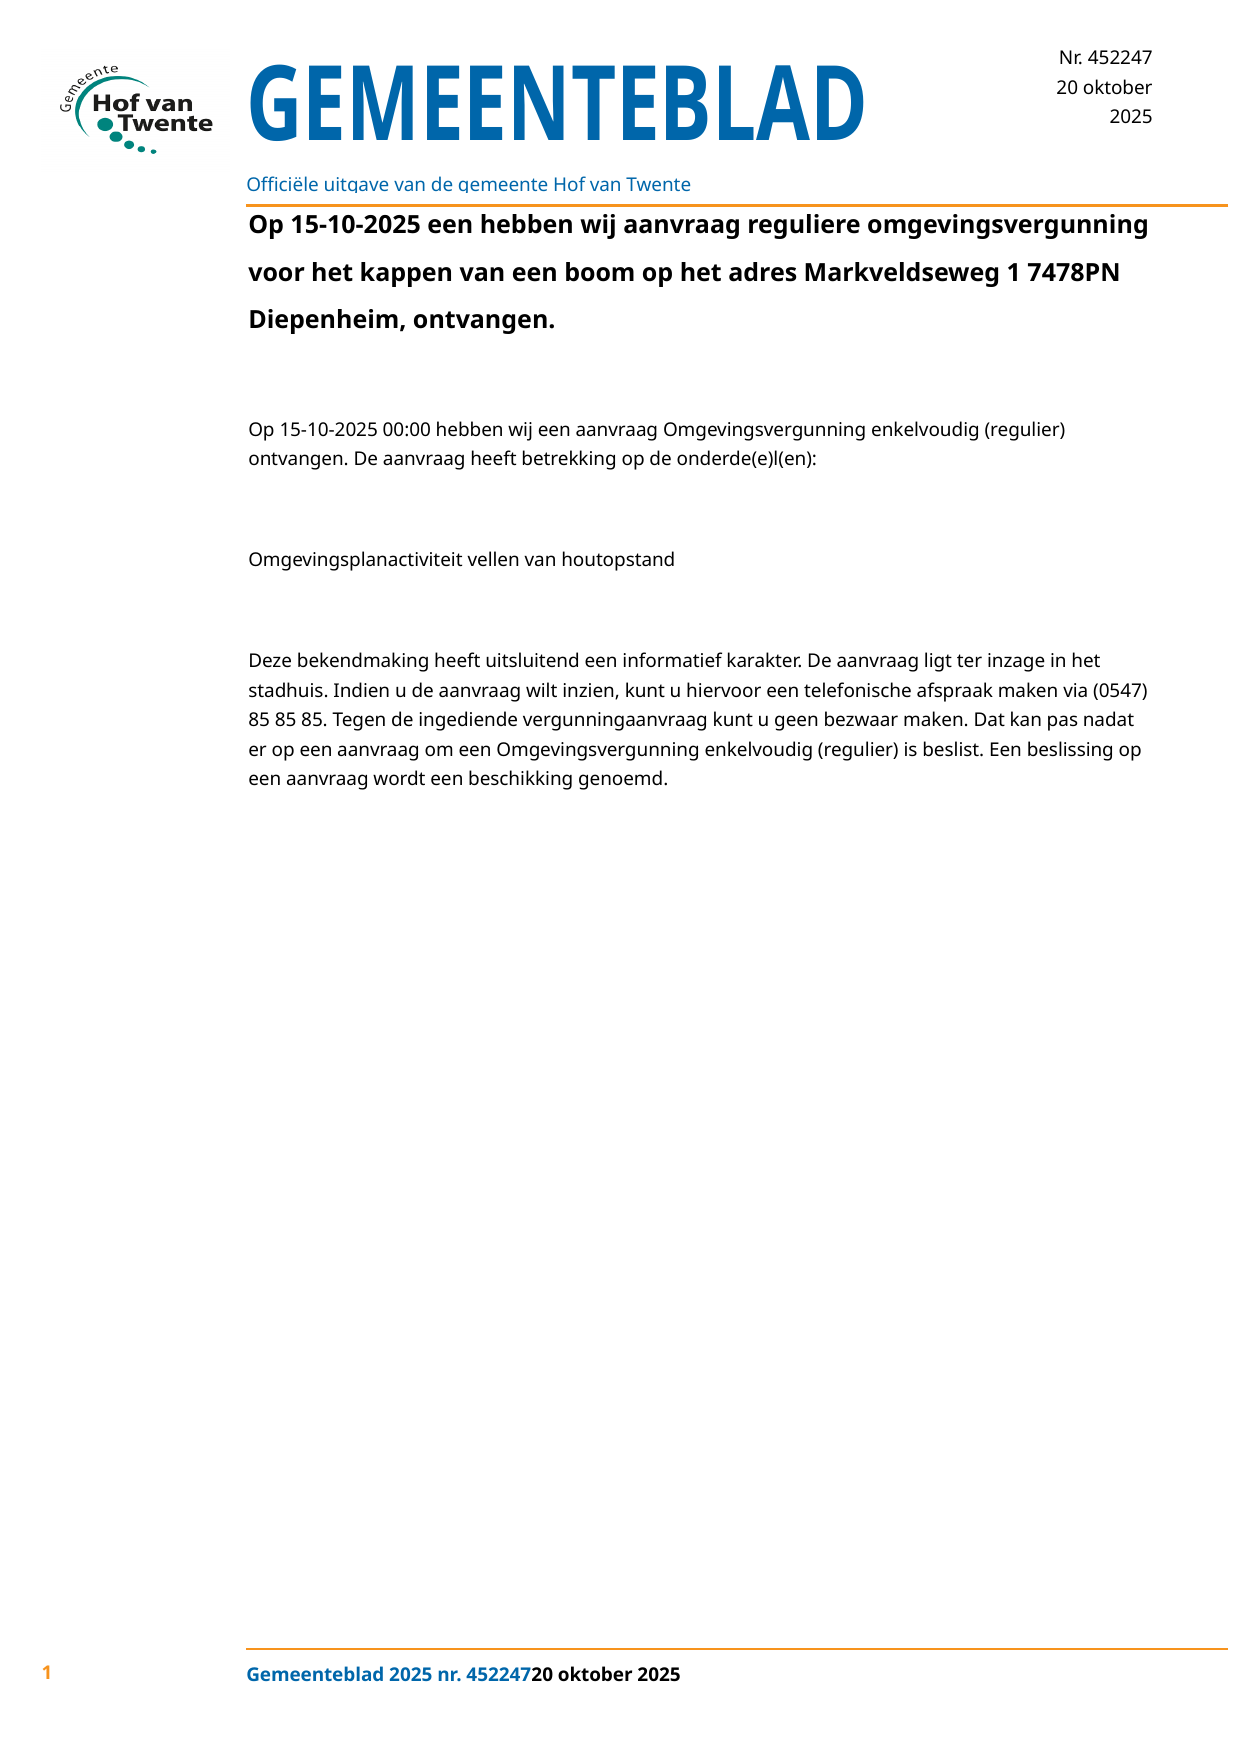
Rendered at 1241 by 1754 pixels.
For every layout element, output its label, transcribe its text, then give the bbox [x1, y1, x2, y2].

text Op 15-10-2025 00:00 hebben wij een aanvraag Omgevingsvergunning enkelvoudig (regulier) ontvangen. De aanvraag heeft betrekking op de onderde(e)l(en): [248, 416, 1152, 471]
text Op 15-10-2025 een hebben wij aanvraag reguliere omgevingsvergunning voor het kappen van een boom op het adres Markveldseweg 1 7478PN Diepenheim, ontvangen. [248, 207, 1152, 336]
text Omgevingsplanactiviteit vellen van houtopstand [248, 546, 1152, 572]
picture [41, 47, 231, 172]
text Deze bekendmaking heeft uitsluitend een informatief karakter. De aanvraag ligt ter inzage in het stadhuis. Indien u de aanvraag wilt inzien, kunt u hiervoor een telefonische afspraak maken via (0547) 85 85 85. Tegen de ingediende vergunningaanvraag kunt u geen bezwaar maken. Dat kan pas nadat er op een aanvraag om een Omgevingsvergunning enkelvoudig (regulier) is beslist. Een beslissing op een aanvraag wordt een beschikking genoemd. [248, 647, 1152, 791]
